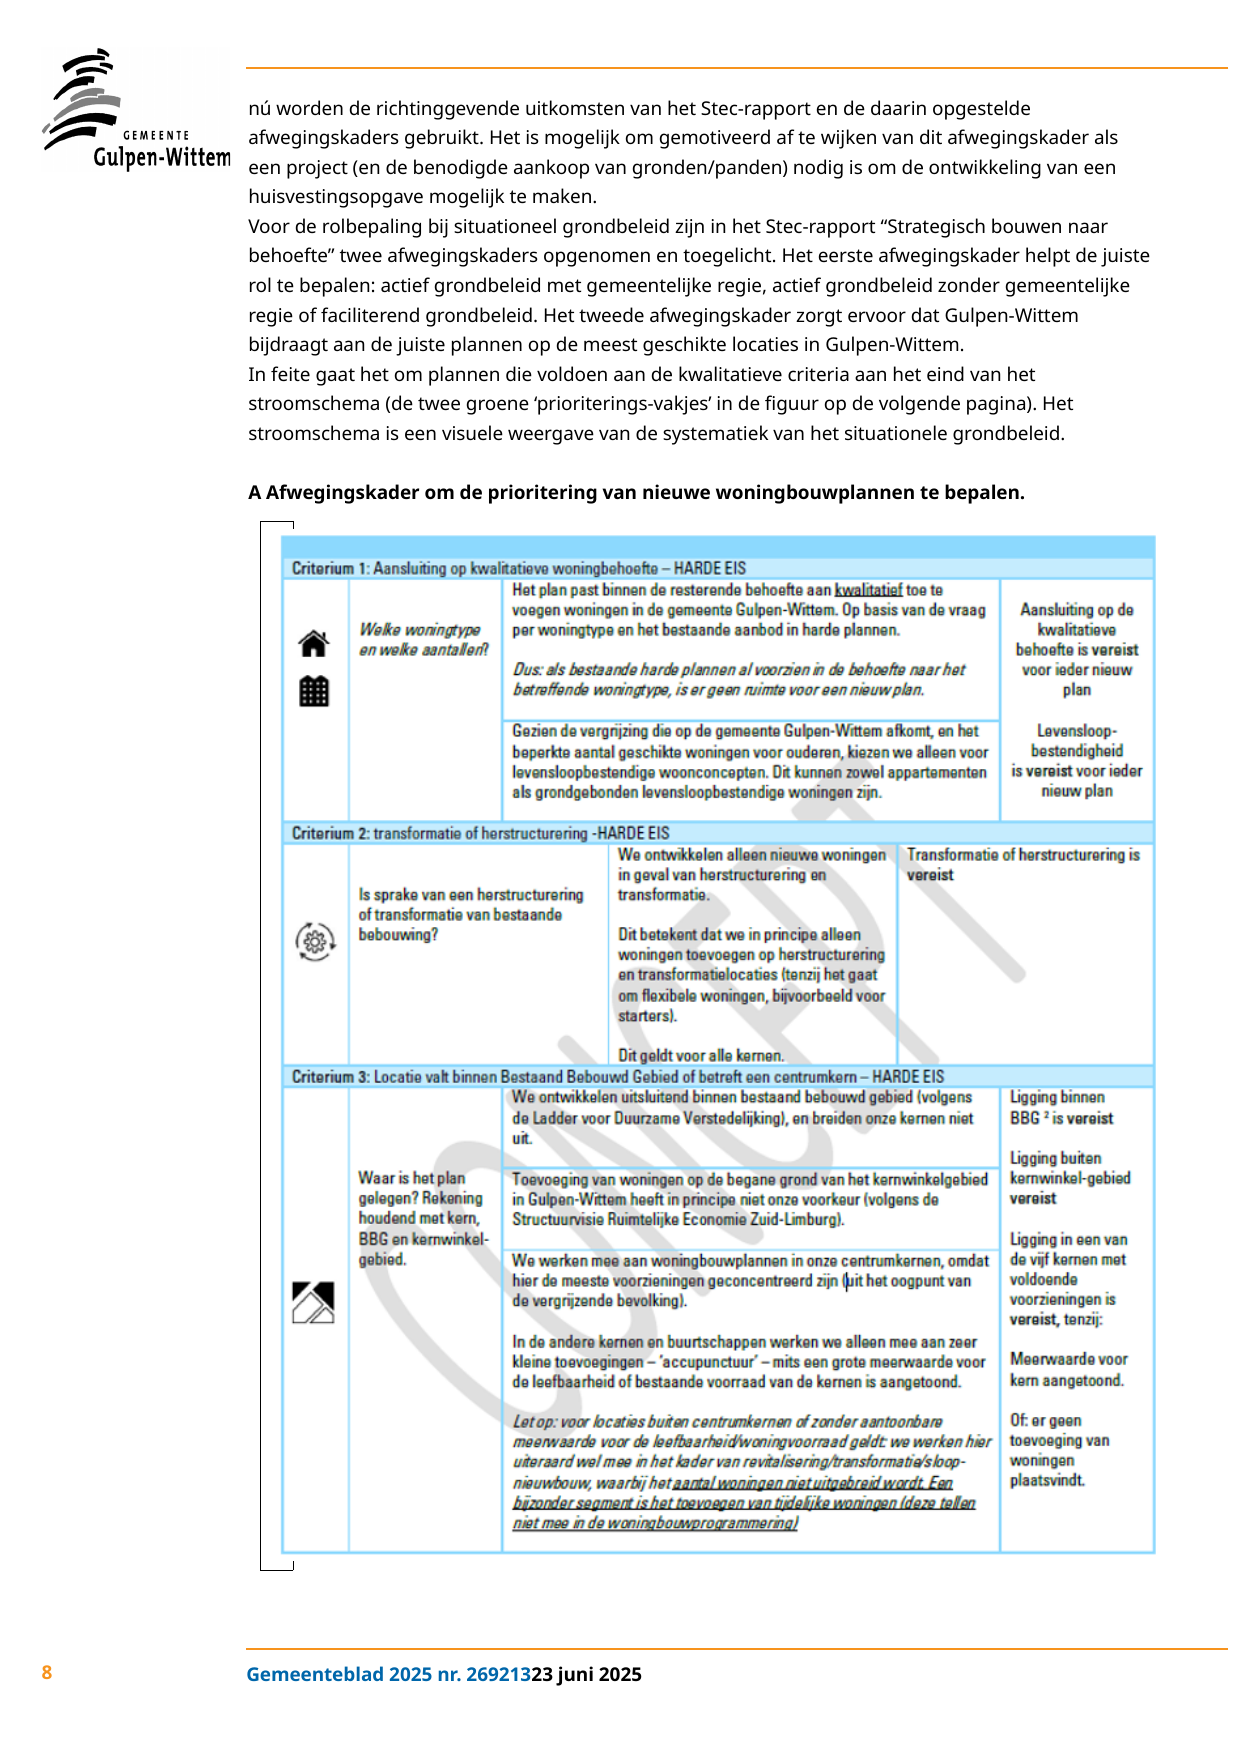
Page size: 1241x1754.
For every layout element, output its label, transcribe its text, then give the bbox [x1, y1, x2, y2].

text A Afwegingskader om de prioritering van nieuwe woningbouwplannen te bepalen. [248, 479, 1152, 505]
picture [268, 529, 1173, 1561]
text Voor de rolbepaling bij situationeel grondbeleid zijn in het Stec-rapport “Strategisch bouwen naar behoefte” twee afwegingskaders opgenomen en toegelicht. Het eerste afwegingskader helpt de juiste rol te bepalen: actief grondbeleid met gemeentelijke regie, actief grondbeleid zonder gemeentelijke regie of faciliterend grondbeleid. Het tweede afwegingskader zorgt ervoor dat Gulpen-Wittem bijdraagt aan de juiste plannen op de meest geschikte locaties in Gulpen-Wittem. [248, 213, 1152, 357]
text nú worden de richtinggevende uitkomsten van het Stec-rapport en de daarin opgestelde afwegingskaders gebruikt. Het is mogelijk om gemotiveerd af te wijken van dit afwegingskader als een project (en de benodigde aankoop van gronden/panden) nodig is om de ontwikkeling van een huisvestingsopgave mogelijk te maken. [248, 95, 1152, 209]
text In feite gaat het om plannen die voldoen aan de kwalitatieve criteria aan het eind van het stroomschema (de twee groene ‘prioriterings-vakjes’ in de figuur op de volgende pagina). Het stroomschema is een visuele weergave van de systematiek van het situationele grondbeleid. [248, 361, 1152, 446]
picture [41, 47, 231, 172]
